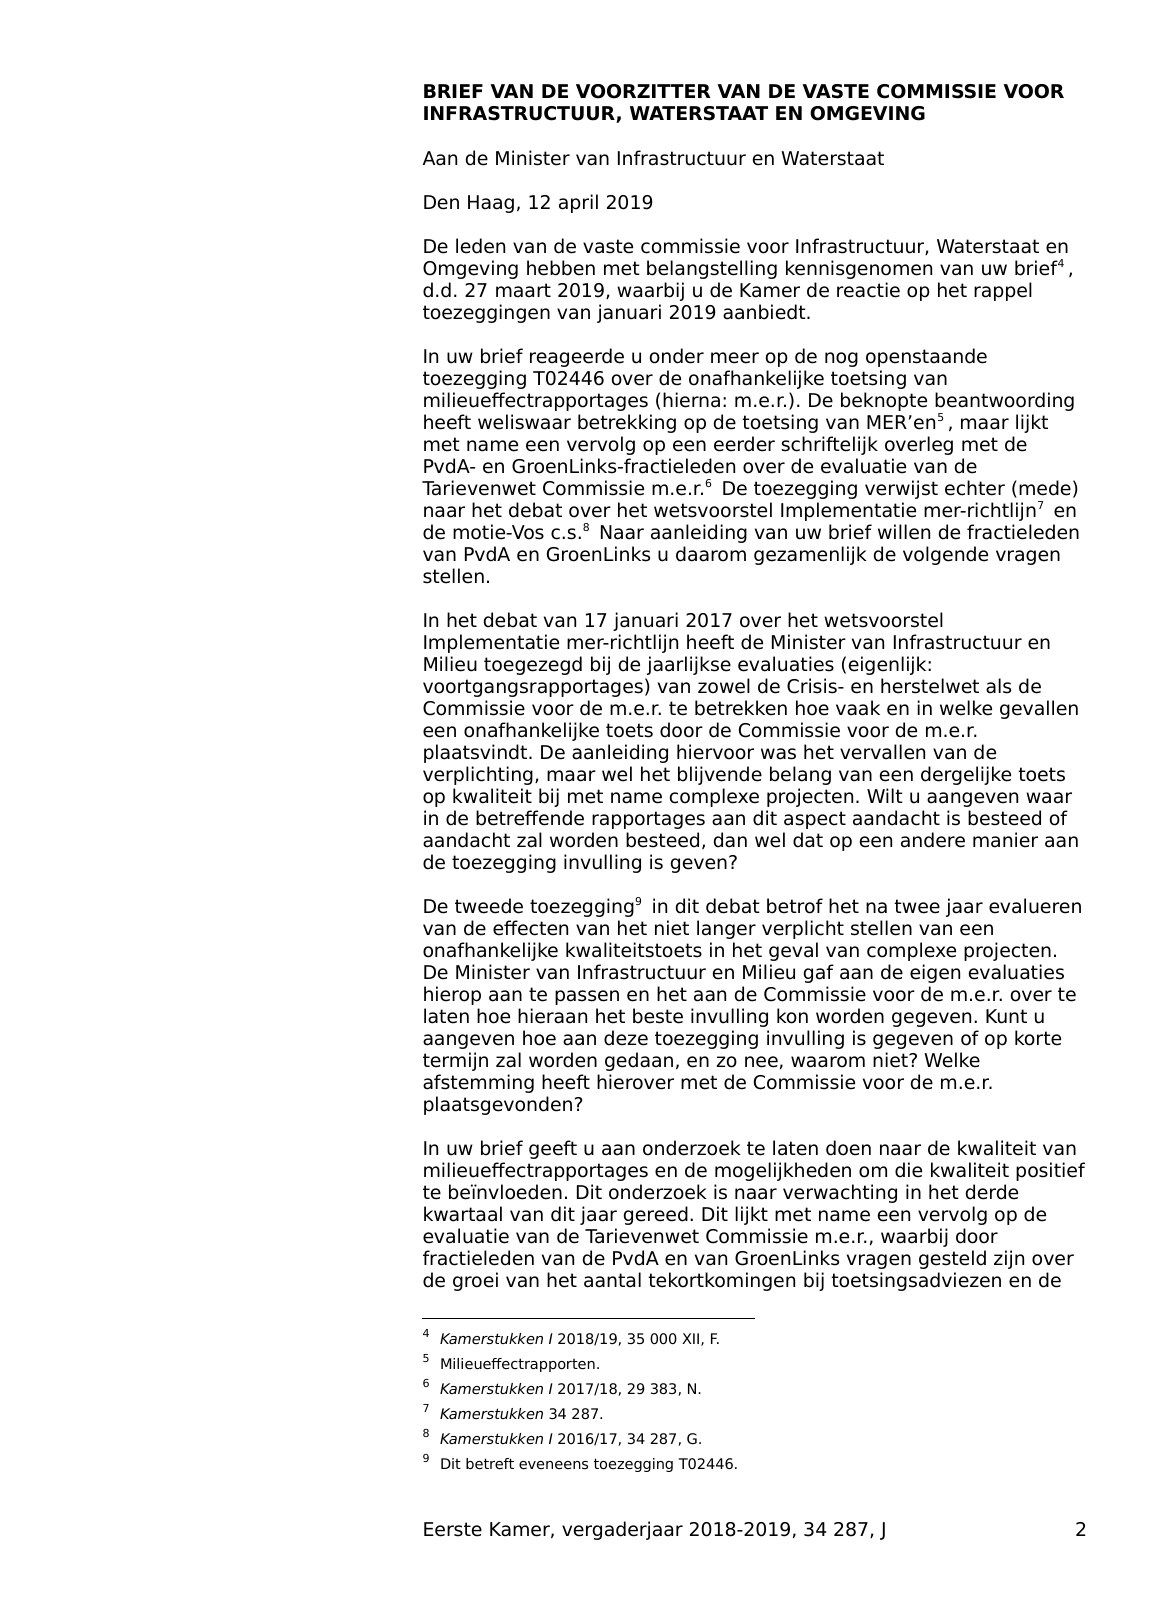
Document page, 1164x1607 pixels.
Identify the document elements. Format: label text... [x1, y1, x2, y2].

text In uw brief geeft u aan onderzoek te laten doen naar de kwaliteit van milieueffectrapportages en de mogelijkheden om die kwaliteit positief te beïnvloeden. Dit onderzoek is naar verwachting in het derde kwartaal van dit jaar gereed. Dit lijkt met name een vervolg op de evaluatie van de Tarievenwet Commissie m.e.r., waarbij door fractieleden van de PvdA en van GroenLinks vragen gesteld zijn over de groei van het aantal tekortkomingen bij toetsingsadviezen en de [422, 1138, 1087, 1292]
text In het debat van 17 januari 2017 over het wetsvoorstel Implementatie mer-richtlijn heeft de Minister van Infrastructuur en Milieu toegezegd bij de jaarlijkse evaluaties (eigenlijk: voortgangsrapportages) van zowel de Crisis- en herstelwet als de Commissie voor de m.e.r. te betrekken hoe vaak en in welke gevallen een onafhankelijke toets door de Commissie voor de m.e.r. plaatsvindt. De aanleiding hiervoor was het vervallen van de verplichting, maar wel het blijvende belang van een dergelijke toets op kwaliteit bij met name complexe projecten. Wilt u aangeven waar in de betreffende rapportages aan dit aspect aandacht is besteed of aandacht zal worden besteed, dan wel dat op een andere manier aan de toezegging invulling is geven? [422, 610, 1087, 873]
text In uw brief reageerde u onder meer op de nog openstaande toezegging T02446 over de onafhankelijke toetsing van milieueffectrapportages (hierna: m.e.r.). De beknopte beantwoording heeft weliswaar betrekking op de toetsing van MER’en, maar lijkt met name een vervolg op een eerder schriftelijk overleg met de PvdA- en GroenLinks-fractieleden over de evaluatie van de Tarievenwet Commissie m.e.r. De toezegging verwijst echter (mede) naar het debat over het wetsvoorstel Implementatie mer-richtlijn en de motie-Vos c.s. Naar aanleiding van uw brief willen de fractieleden van PvdA en GroenLinks u daarom gezamenlijk de volgende vragen stellen. [422, 346, 1087, 588]
text De tweede toezegging in dit debat betrof het na twee jaar evalueren van de effecten van het niet langer verplicht stellen van een onafhankelijke kwaliteitstoets in het geval van complexe projecten. De Minister van Infrastructuur en Milieu gaf aan de eigen evaluaties hierop aan te passen en het aan de Commissie voor de m.e.r. over te laten hoe hieraan het beste invulling kon worden gegeven. Kunt u aangeven hoe aan deze toezegging invulling is gegeven of op korte termijn zal worden gedaan, en zo nee, waarom niet? Welke afstemming heeft hierover met de Commissie voor de m.e.r. plaatsgevonden? [422, 896, 1087, 1116]
text Kamerstukken I 2017/18, 29 383, N. [422, 1377, 1087, 1399]
text De leden van de vaste commissie voor Infrastructuur, Waterstaat en Omgeving hebben met belangstelling kennisgenomen van uw brief, d.d. 27 maart 2019, waarbij u de Kamer de reactie op het rappel toezeggingen van januari 2019 aanbiedt. [422, 236, 1087, 324]
subtitle BRIEF VAN DE VOORZITTER VAN DE VASTE COMMISSIE VOOR INFRASTRUCTUUR, WATERSTAAT EN OMGEVING [422, 81, 1087, 125]
text Kamerstukken 34 287. [422, 1402, 1087, 1424]
text Milieueffectrapporten. [422, 1352, 1087, 1374]
text Kamerstukken I 2018/19, 35 000 XII, F. [422, 1327, 1087, 1349]
text Kamerstukken I 2016/17, 34 287, G. [422, 1427, 1087, 1449]
text Aan de Minister van Infrastructuur en Waterstaat [422, 147, 1087, 169]
text Dit betreft eveneens toezegging T02446. [422, 1452, 1087, 1474]
text Den Haag, 12 april 2019 [422, 192, 1087, 213]
